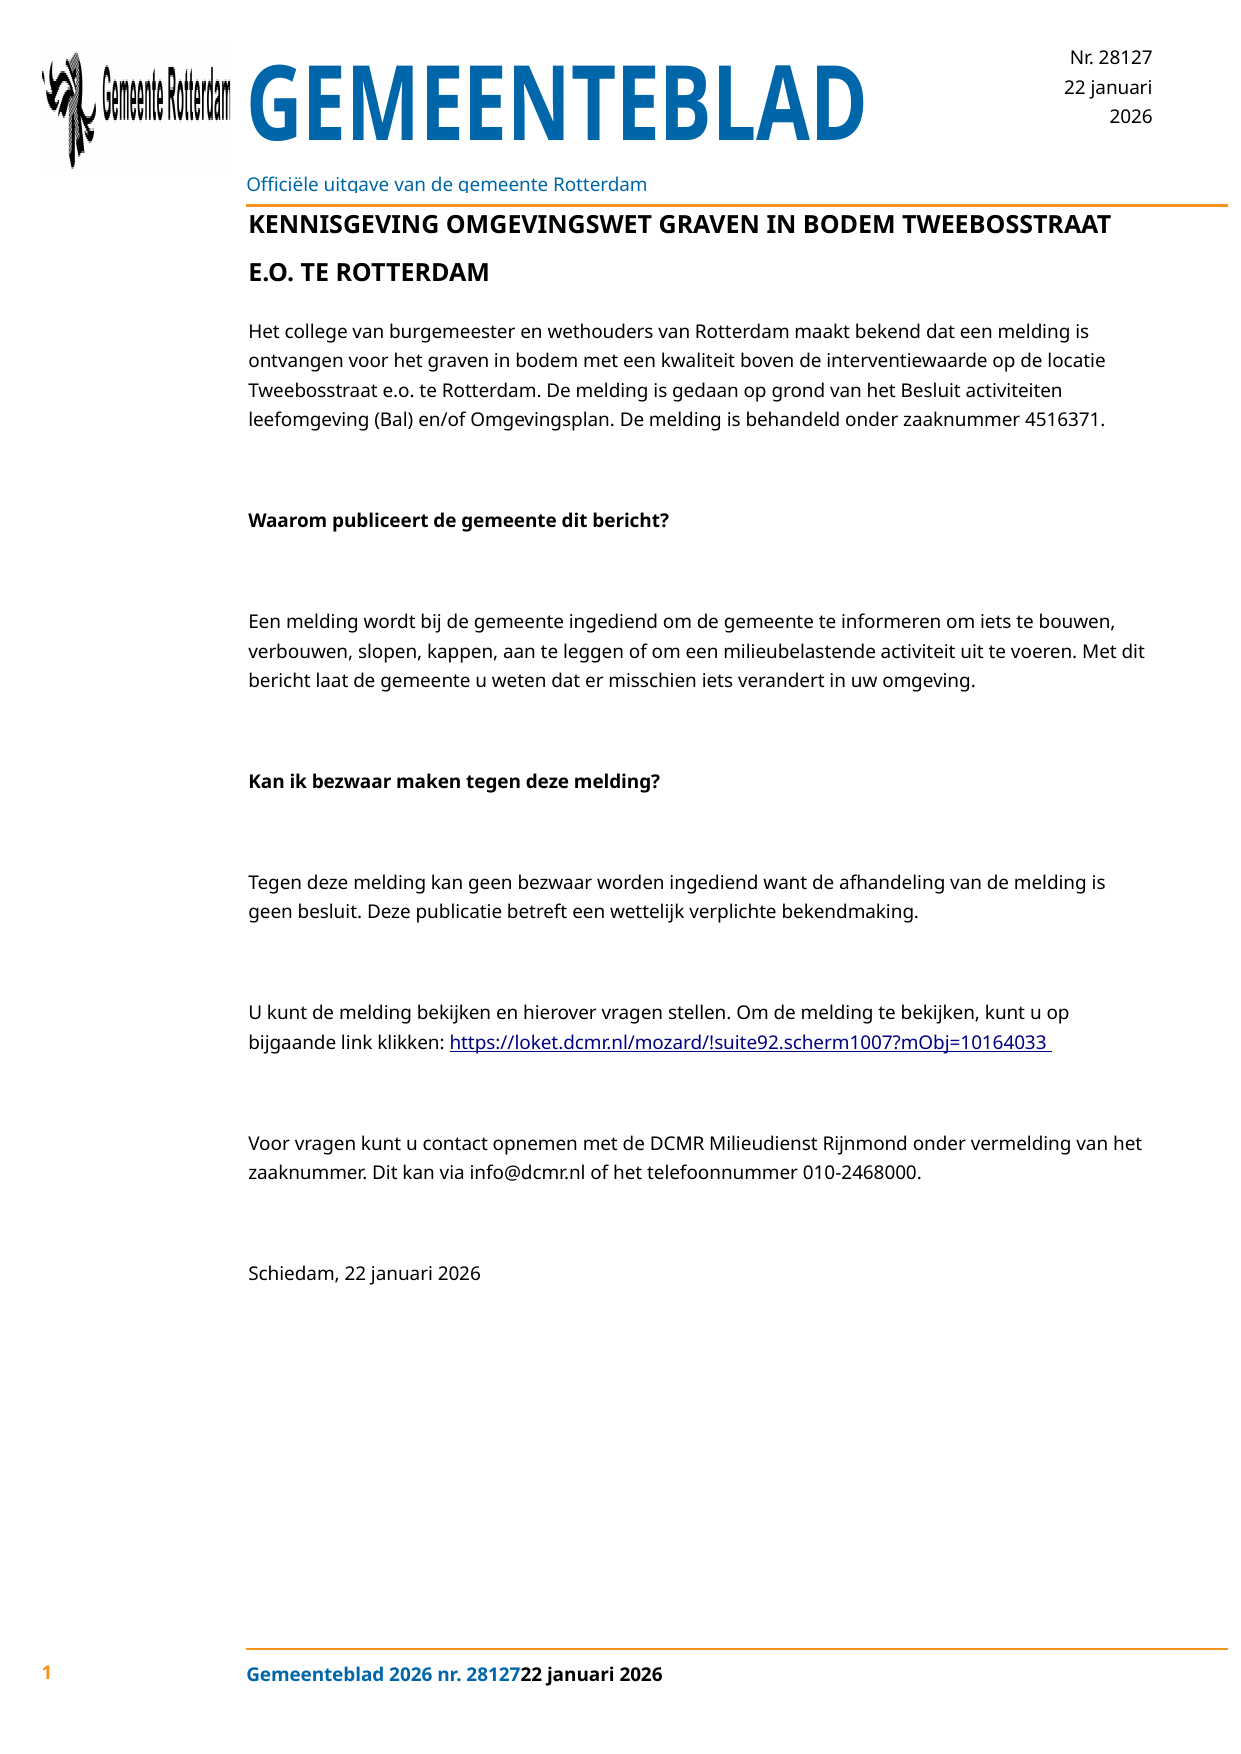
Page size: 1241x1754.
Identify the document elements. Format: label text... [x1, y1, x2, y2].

text Schiedam, 22 januari 2026 [248, 1260, 1152, 1286]
text Tegen deze melding kan geen bezwaar worden ingediend want de afhandeling van de melding is geen besluit. Deze publicatie betreft een wettelijk verplichte bekendmaking. [248, 869, 1152, 924]
text Waarom publiceert de gemeente dit bericht? [248, 507, 1152, 533]
text Het college van burgemeester en wethouders van Rotterdam maakt bekend dat een melding is ontvangen voor het graven in bodem met een kwaliteit boven de interventiewaarde op de locatie Tweebosstraat e.o. te Rotterdam. De melding is gedaan op grond van het Besluit activiteiten leefomgeving (Bal) en/of Omgevingsplan. De melding is behandeld onder zaaknummer 4516371. [248, 318, 1152, 432]
text U kunt de melding bekijken en hierover vragen stellen. Om de melding te bekijken, kunt u op bijgaande link klikken: https://loket.dcmr.nl/mozard/!suite92.scherm1007?mObj=10164033 [248, 999, 1152, 1055]
text Voor vragen kunt u contact opnemen met de DCMR Milieudienst Rijnmond onder vermelding van het zaaknummer. Dit kan via info@dcmr.nl of het telefoonnummer 010‑2468000. [248, 1130, 1152, 1185]
text KENNISGEVING OMGEVINGSWET GRAVEN IN BODEM TWEEBOSSTRAAT E.O. TE ROTTERDAM [248, 207, 1152, 288]
text Kan ik bezwaar maken tegen deze melding? [248, 768, 1152, 794]
text Een melding wordt bij de gemeente ingediend om de gemeente te informeren om iets te bouwen, verbouwen, slopen, kappen, aan te leggen of om een milieubelastende activiteit uit te voeren. Met dit bericht laat de gemeente u weten dat er misschien iets verandert in uw omgeving. [248, 608, 1152, 693]
picture [41, 47, 231, 172]
